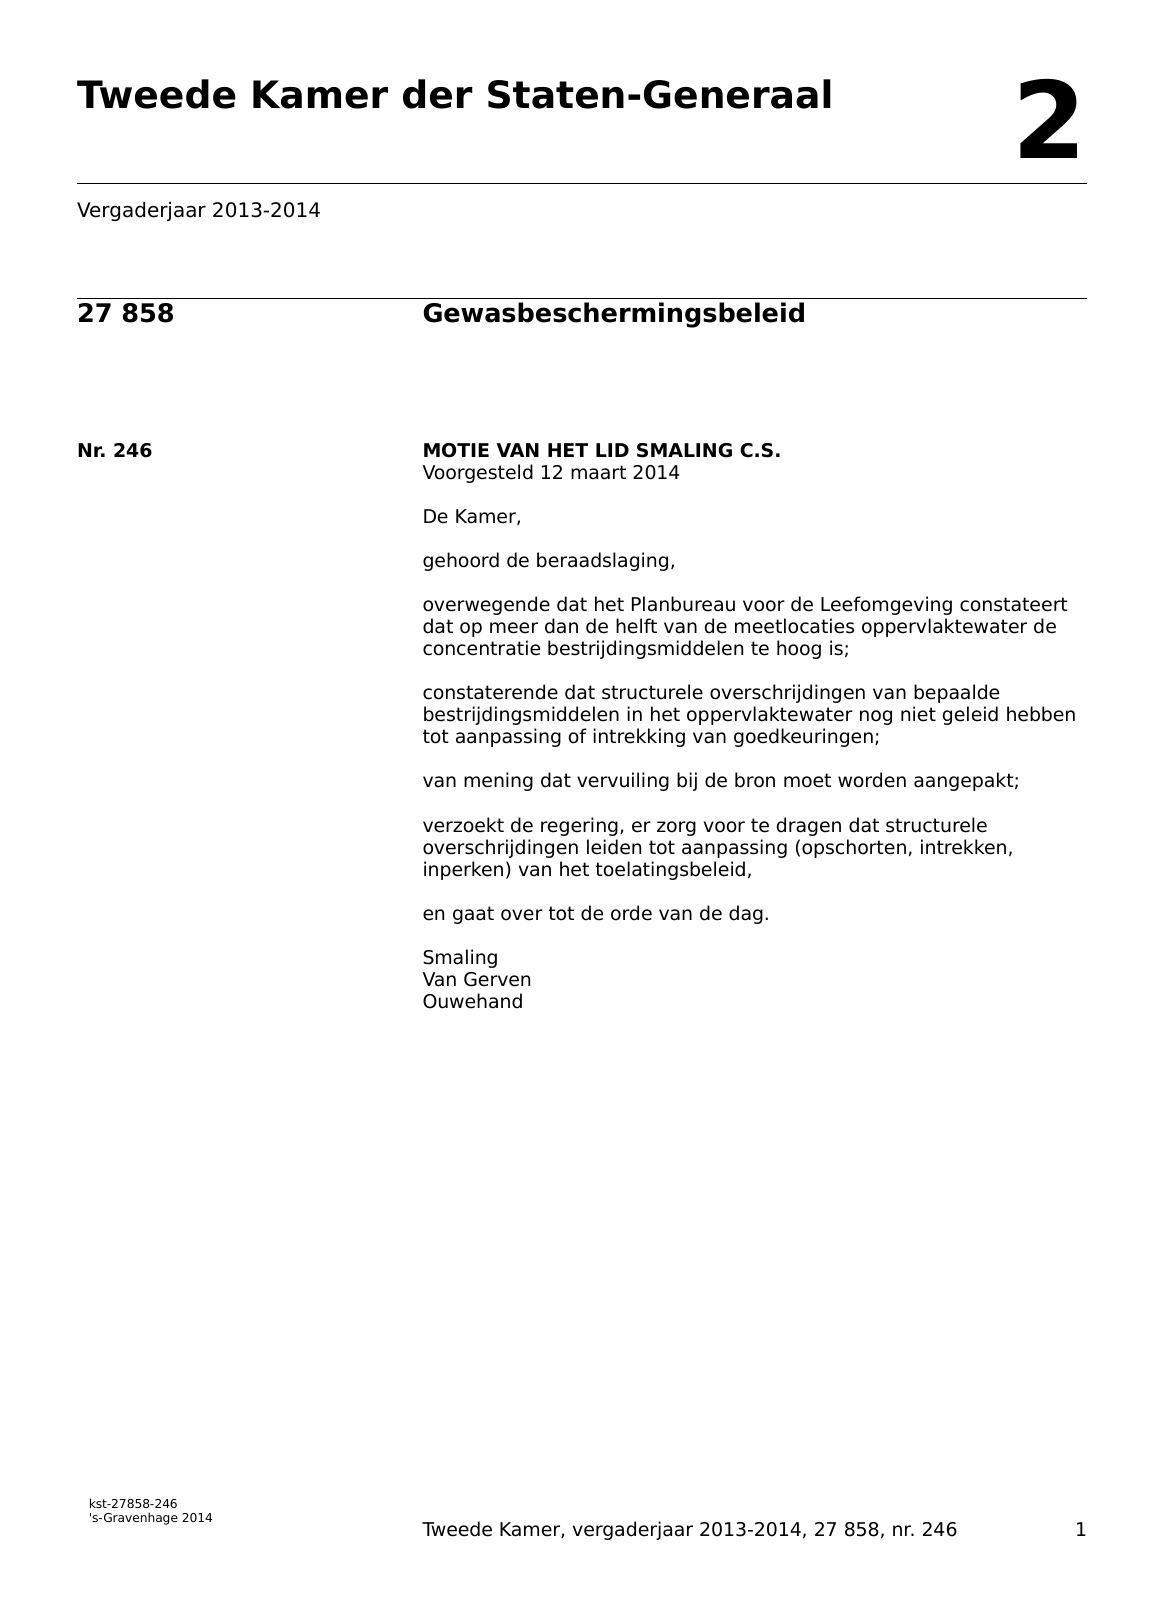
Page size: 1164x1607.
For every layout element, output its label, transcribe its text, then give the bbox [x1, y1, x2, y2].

text en gaat over tot de orde van de dag. [422, 903, 1087, 925]
subtitle 27 858 Gewasbeschermingsbeleid [77, 299, 1087, 329]
table_header Tweede Kamer der Staten-Generaal [77, 59, 886, 183]
table_cell Vergaderjaar 2013-2014 [77, 184, 1087, 298]
text kst-27858-246 [88, 1497, 323, 1511]
text verzoekt de regering, er zorg voor te dragen dat structurele overschrijdingen leiden tot aanpassing (opschorten, intrekken, inperken) van het toelatingsbeleid, [422, 814, 1087, 881]
text Van Gerven [422, 969, 1087, 991]
text gehoord de beraadslaging, [422, 550, 1087, 572]
table_header 2 [886, 59, 1087, 183]
text Ouwehand [422, 991, 1087, 1013]
text 's-Gravenhage 2014 [88, 1511, 323, 1525]
text constaterende dat structurele overschrijdingen van bepaalde bestrijdingsmiddelen in het oppervlaktewater nog niet geleid hebben tot aanpassing of intrekking van goedkeuringen; [422, 682, 1087, 748]
text overwegende dat het Planbureau voor de Leefomgeving constateert dat op meer dan de helft van de meetlocaties oppervlaktewater de concentratie bestrijdingsmiddelen te hoog is; [422, 594, 1087, 660]
subtitle Nr. 246 MOTIE VAN HET LID SMALING C.S. [77, 440, 1087, 462]
text De Kamer, [422, 506, 1087, 528]
text Voorgesteld 12 maart 2014 [422, 462, 1087, 484]
text van mening dat vervuiling bij de bron moet worden aangepakt; [422, 770, 1087, 792]
text Smaling [422, 947, 1087, 969]
